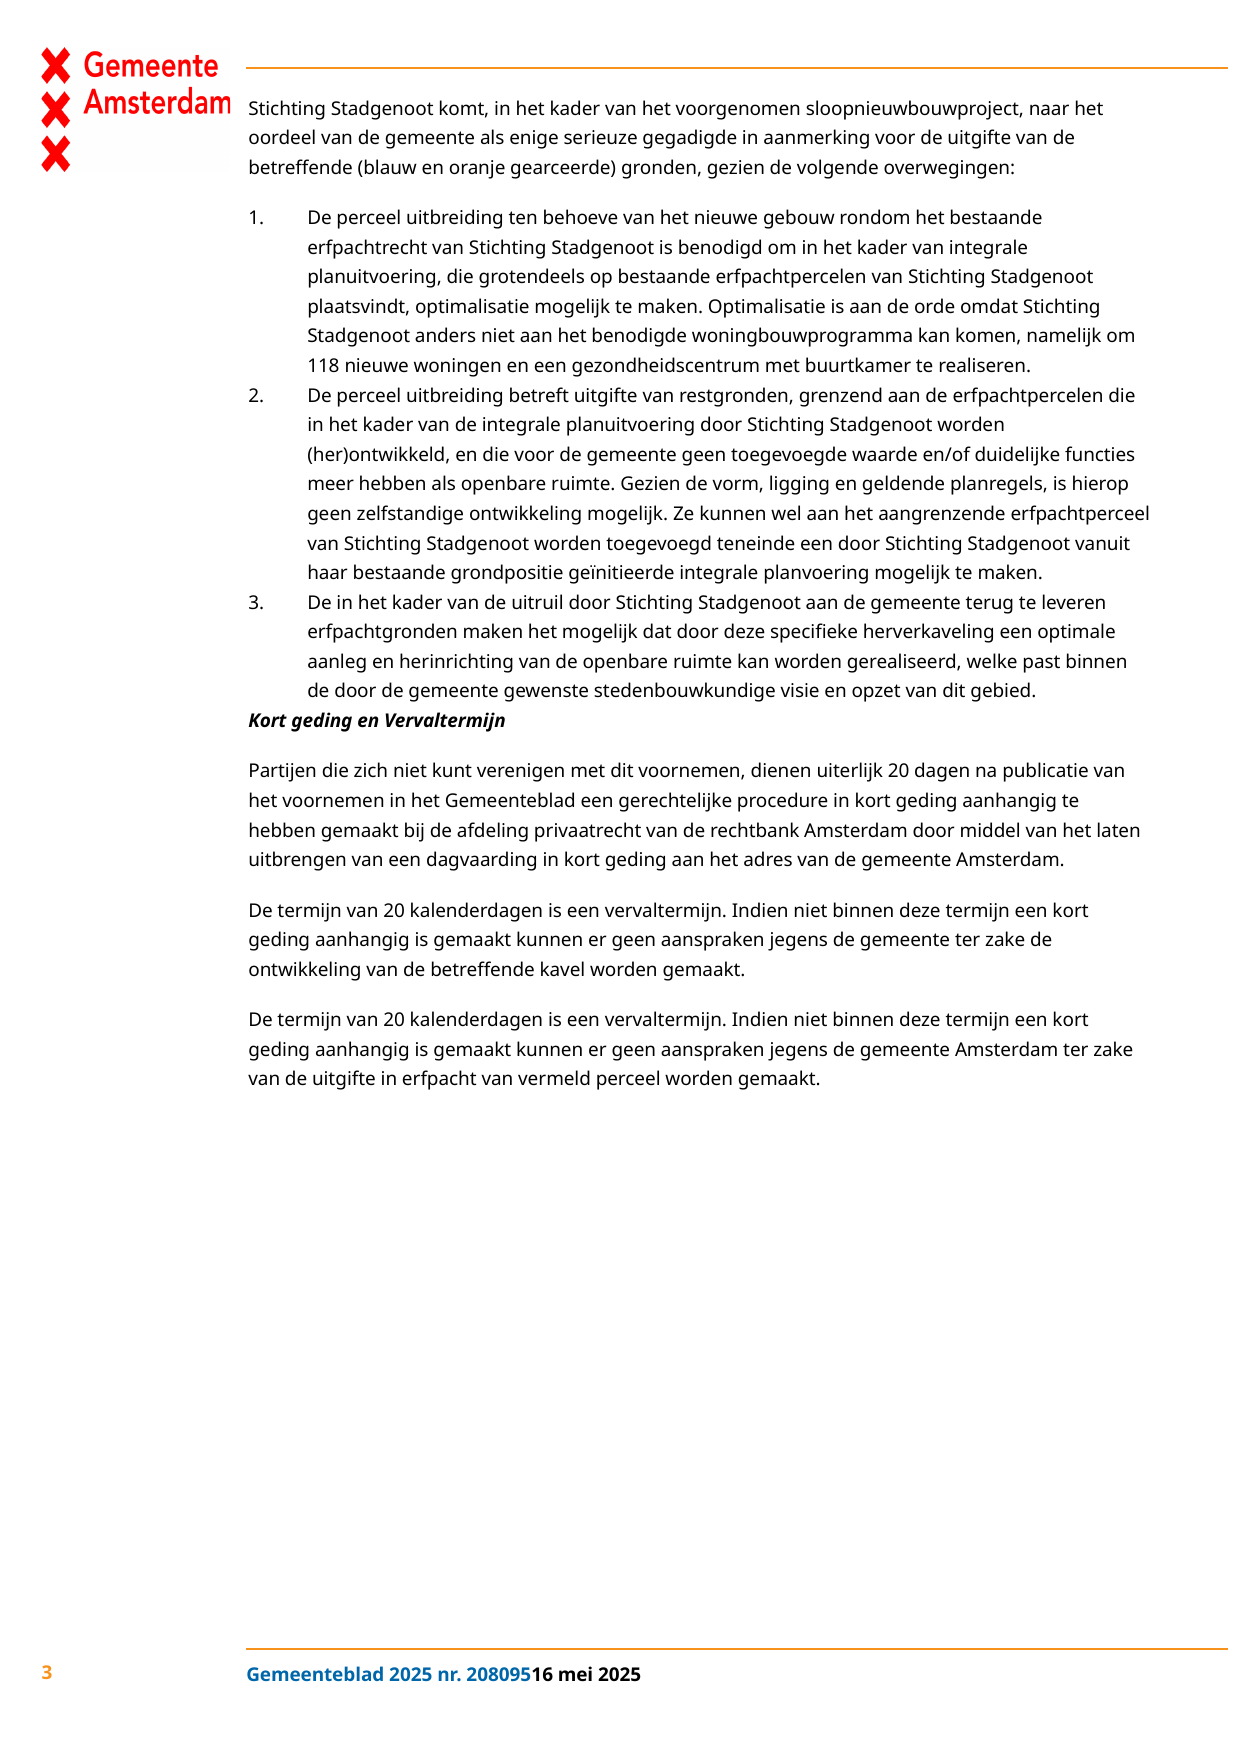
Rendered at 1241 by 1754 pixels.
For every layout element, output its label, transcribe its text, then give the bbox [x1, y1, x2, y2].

list De in het kader van de uitruil door Stichting Stadgenoot aan de gemeente terug te leveren erfpachtgronden maken het mogelijk dat door deze specifieke herverkaveling een optimale aanleg en herinrichting van de openbare ruimte kan worden gerealiseerd, welke past binnen de door de gemeente gewenste stedenbouwkundige visie en opzet van dit gebied. [248, 589, 1152, 703]
picture [41, 47, 231, 172]
text De termijn van 20 kalenderdagen is een vervaltermijn. Indien niet binnen deze termijn een kort geding aanhangig is gemaakt kunnen er geen aanspraken jegens de gemeente Amsterdam ter zake van de uitgifte in erfpacht van vermeld perceel worden gemaakt. [248, 1006, 1152, 1091]
text Kort geding en Vervaltermijn [248, 707, 1152, 733]
text Stichting Stadgenoot komt, in het kader van het voorgenomen sloopnieuwbouwproject, naar het oordeel van de gemeente als enige serieuze gegadigde in aanmerking voor de uitgifte van de betreffende (blauw en oranje gearceerde) gronden, gezien de volgende overwegingen: [248, 95, 1152, 180]
list De perceel uitbreiding ten behoeve van het nieuwe gebouw rondom het bestaande erfpachtrecht van Stichting Stadgenoot is benodigd om in het kader van integrale planuitvoering, die grotendeels op bestaande erfpachtpercelen van Stichting Stadgenoot plaatsvindt, optimalisatie mogelijk te maken. Optimalisatie is aan de orde omdat Stichting Stadgenoot anders niet aan het benodigde woningbouwprogramma kan komen, namelijk om 118 nieuwe woningen en een gezondheidscentrum met buurtkamer te realiseren. [248, 204, 1152, 378]
text Partijen die zich niet kunt verenigen met dit voornemen, dienen uiterlijk 20 dagen na publicatie van het voornemen in het Gemeenteblad een gerechtelijke procedure in kort geding aanhangig te hebben gemaakt bij de afdeling privaatrecht van de rechtbank Amsterdam door middel van het laten uitbrengen van een dagvaarding in kort geding aan het adres van de gemeente Amsterdam. [248, 758, 1152, 872]
text De termijn van 20 kalenderdagen is een vervaltermijn. Indien niet binnen deze termijn een kort geding aanhangig is gemaakt kunnen er geen aanspraken jegens de gemeente ter zake de ontwikkeling van de betreffende kavel worden gemaakt. [248, 897, 1152, 982]
list De perceel uitbreiding betreft uitgifte van restgronden, grenzend aan de erfpachtpercelen die in het kader van de integrale planuitvoering door Stichting Stadgenoot worden (her)ontwikkeld, en die voor de gemeente geen toegevoegde waarde en/of duidelijke functies meer hebben als openbare ruimte. Gezien de vorm, ligging en geldende planregels, is hierop geen zelfstandige ontwikkeling mogelijk. Ze kunnen wel aan het aangrenzende erfpachtperceel van Stichting Stadgenoot worden toegevoegd teneinde een door Stichting Stadgenoot vanuit haar bestaande grondpositie geïnitieerde integrale planvoering mogelijk te maken. [248, 382, 1152, 585]
